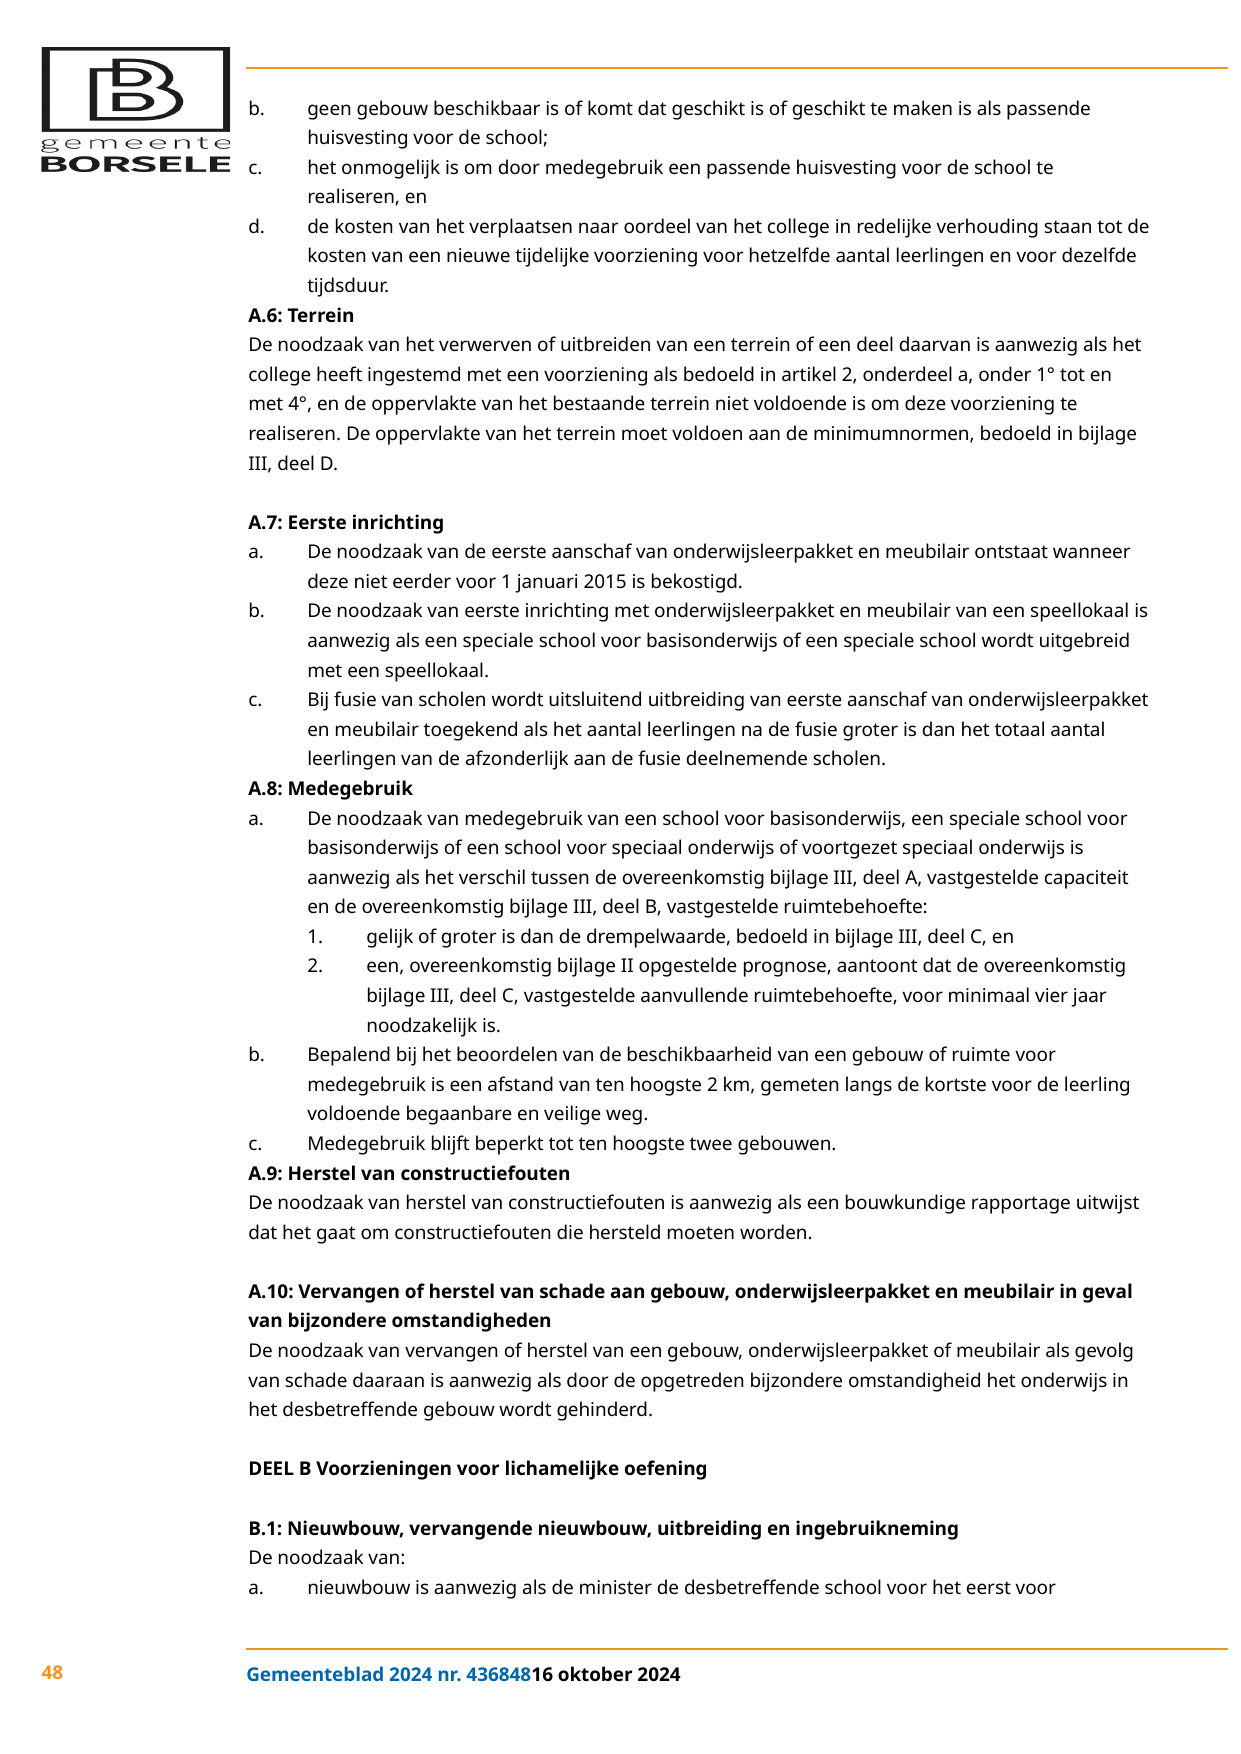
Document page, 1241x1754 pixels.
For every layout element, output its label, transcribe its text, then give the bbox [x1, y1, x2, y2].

text De noodzaak van: [248, 1544, 1152, 1570]
text A.7: Eerste inrichting [248, 509, 1152, 535]
list het onmogelijk is om door medegebruik een passende huisvesting voor de school te realiseren, en [248, 154, 1152, 209]
list De noodzaak van medegebruik van een school voor basisonderwijs, een speciale school voor basisonderwijs of een school voor speciaal onderwijs of voortgezet speciaal onderwijs is aanwezig als het verschil tussen de overeenkomstig bijlage III, deel A, vastgestelde capaciteit en de overeenkomstig bijlage III, deel B, vastgestelde ruimtebehoefte: [248, 805, 1152, 919]
text DEEL B Voorzieningen voor lichamelijke oefening [248, 1456, 1152, 1481]
list gelijk of groter is dan de drempelwaarde, bedoeld in bijlage III, deel C, en [307, 923, 1152, 949]
list De noodzaak van eerste inrichting met onderwijsleerpakket en meubilair van een speellokaal is aanwezig als een speciale school voor basisonderwijs of een speciale school wordt uitgebreid met een speellokaal. [248, 598, 1152, 683]
text De noodzaak van herstel van constructiefouten is aanwezig als een bouwkundige rapportage uitwijst dat het gaat om constructiefouten die hersteld moeten worden. [248, 1189, 1152, 1245]
text B.1: Nieuwbouw, vervangende nieuwbouw, uitbreiding en ingebruikneming [248, 1515, 1152, 1541]
text A.9: Herstel van constructiefouten [248, 1160, 1152, 1186]
list geen gebouw beschikbaar is of komt dat geschikt is of geschikt te maken is als passende huisvesting voor de school; [248, 95, 1152, 150]
list nieuwbouw is aanwezig als de minister de desbetreffende school voor het eerst voor [248, 1574, 1152, 1600]
text A.8: Medegebruik [248, 775, 1152, 801]
list Bepalend bij het beoordelen van de beschikbaarheid van een gebouw of ruimte voor medegebruik is een afstand van ten hoogste 2 km, gemeten langs de kortste voor de leerling voldoende begaanbare en veilige weg. [248, 1041, 1152, 1126]
list een, overeenkomstig bijlage II opgestelde prognose, aantoont dat de overeenkomstig bijlage III, deel C, vastgestelde aanvullende ruimtebehoefte, voor minimaal vier jaar noodzakelijk is. [307, 953, 1152, 1038]
picture [41, 47, 231, 172]
text De noodzaak van het verwerven of uitbreiden van een terrein of een deel daarvan is aanwezig als het college heeft ingestemd met een voorziening als bedoeld in artikel 2, onderdeel a, onder 1° tot en met 4°, en de oppervlakte van het bestaande terrein niet voldoende is om deze voorziening te realiseren. De oppervlakte van het terrein moet voldoen aan de minimumnormen, bedoeld in bijlage III, deel D. [248, 331, 1152, 476]
list Bij fusie van scholen wordt uitsluitend uitbreiding van eerste aanschaf van onderwijsleerpakket en meubilair toegekend als het aantal leerlingen na de fusie groter is dan het totaal aantal leerlingen van de afzonderlijk aan de fusie deelnemende scholen. [248, 686, 1152, 771]
text A.10: Vervangen of herstel van schade aan gebouw, onderwijsleerpakket en meubilair in geval van bijzondere omstandigheden [248, 1278, 1152, 1333]
list Medegebruik blijft beperkt tot ten hoogste twee gebouwen. [248, 1130, 1152, 1156]
list De noodzaak van de eerste aanschaf van onderwijsleerpakket en meubilair ontstaat wanneer deze niet eerder voor 1 januari 2015 is bekostigd. [248, 538, 1152, 594]
list de kosten van het verplaatsen naar oordeel van het college in redelijke verhouding staan tot de kosten van een nieuwe tijdelijke voorziening voor hetzelfde aantal leerlingen en voor dezelfde tijdsduur. [248, 213, 1152, 298]
text A.6: Terrein [248, 302, 1152, 328]
text De noodzaak van vervangen of herstel van een gebouw, onderwijsleerpakket of meubilair als gevolg van schade daaraan is aanwezig als door de opgetreden bijzondere omstandigheid het onderwijs in het desbetreffende gebouw wordt gehinderd. [248, 1337, 1152, 1422]
